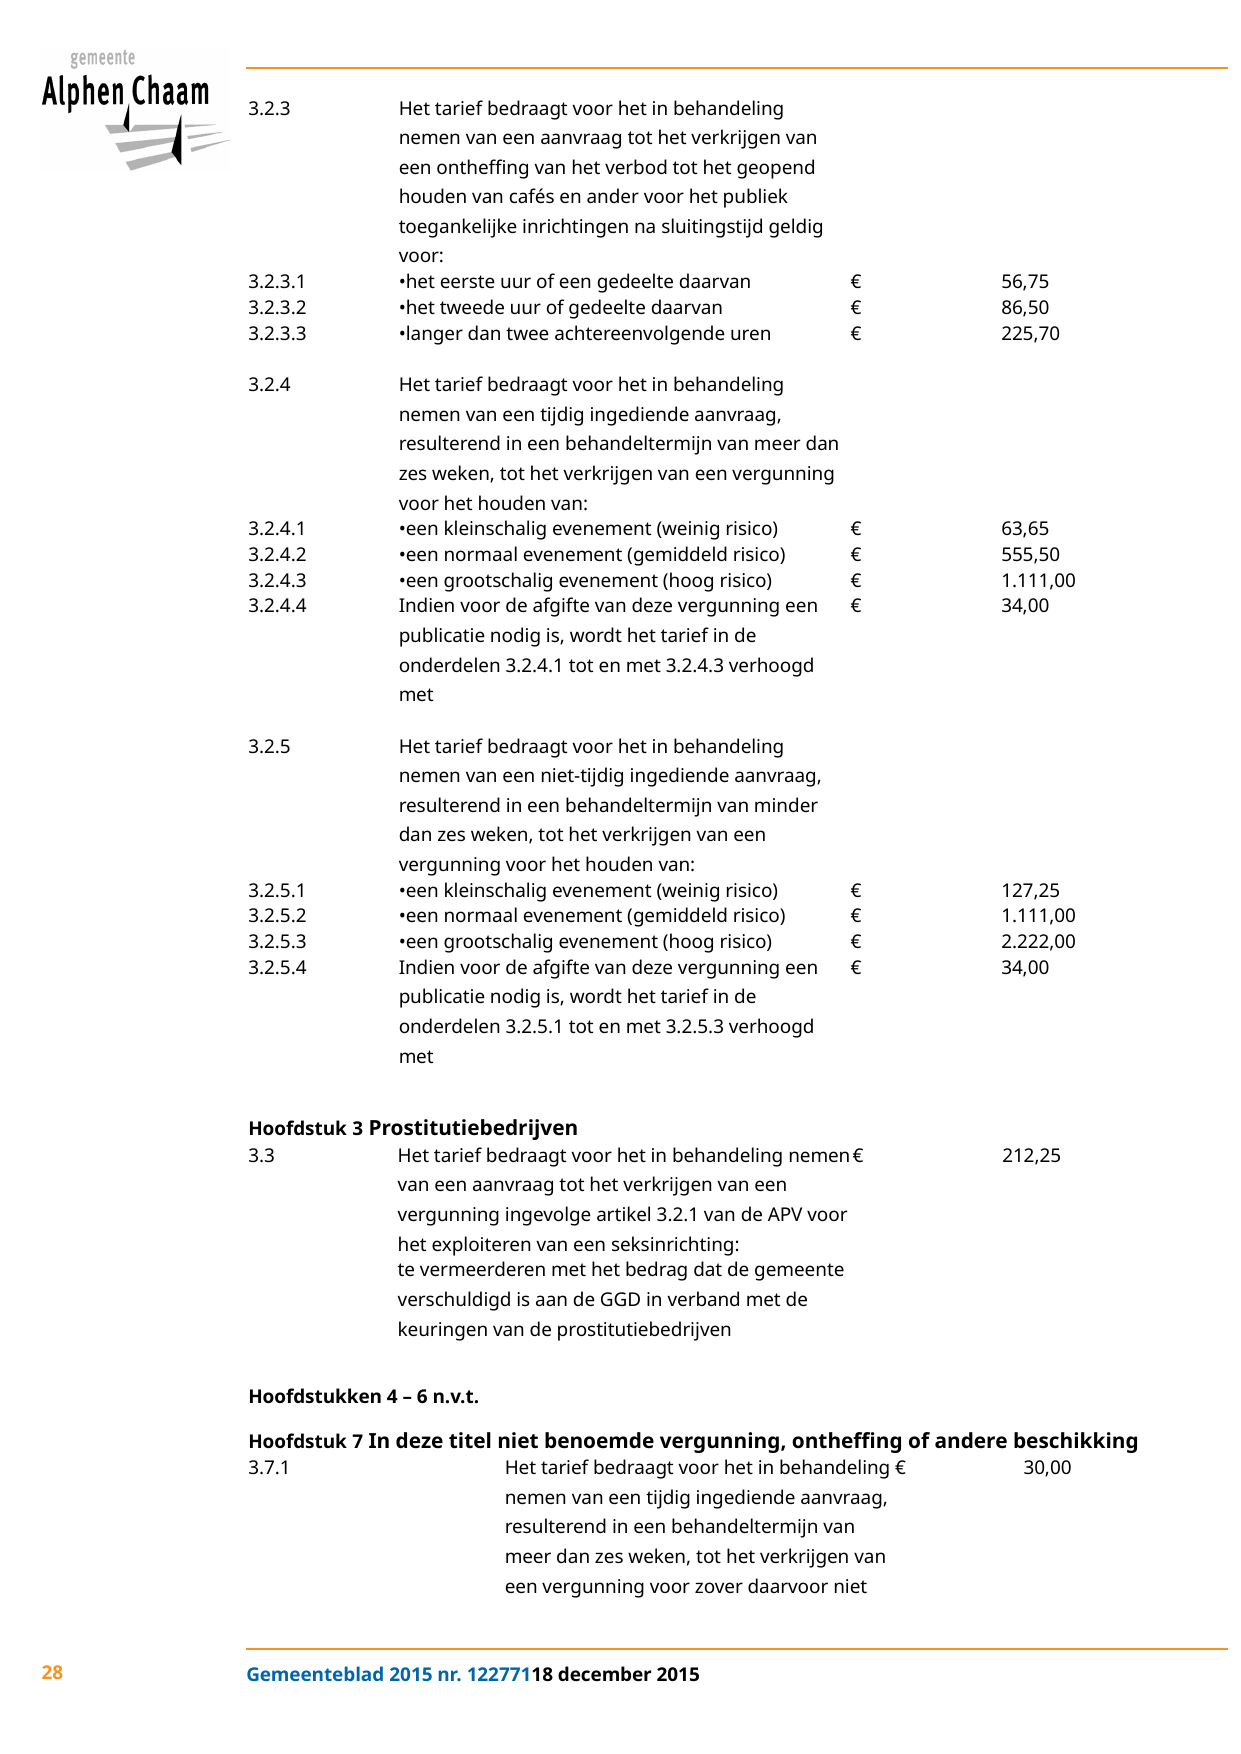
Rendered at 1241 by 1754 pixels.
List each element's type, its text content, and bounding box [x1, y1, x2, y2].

table_cell Het tarief bedraagt voor het in behandeling nemen van een tijdig ingediende aanvraag, resulterend in een behandeltermijn van meer dan zes weken, tot het verkrijgen van een vergunning voor het houden van: [399, 371, 850, 515]
table_cell 3.2.4.4 [248, 593, 398, 707]
table_cell [248, 1069, 398, 1094]
table_header 3.3 [248, 1142, 397, 1257]
table_header € [895, 1455, 1023, 1599]
table_header € [853, 1142, 1002, 1257]
table_cell •het tweede uur of gedeelte daarvan [399, 294, 850, 320]
text Hoofdstuk 7 In deze titel niet benoemde vergunning, ontheffing of andere beschikking [248, 1426, 1152, 1454]
table_cell 56,75 [1001, 269, 1152, 294]
table_cell te vermeerderen met het bedrag dat de gemeente verschuldigd is aan de GGD in verband met de keuringen van de prostitutiebedrijven [398, 1257, 852, 1341]
table_cell 3.2.3.1 [248, 269, 398, 294]
text Hoofdstuk 3 Prostitutiebedrijven [248, 1113, 1152, 1142]
table_cell [853, 1257, 1002, 1341]
table_cell 34,00 [1001, 593, 1152, 707]
table_cell € [850, 269, 1001, 294]
table_header Het tarief bedraagt voor het in behandeling nemen van een tijdig ingediende aanvraag, resulterend in een behandeltermijn van meer dan zes weken, tot het verkrijgen van een vergunning voor zover daarvoor niet [505, 1455, 895, 1599]
table_cell [1001, 1069, 1152, 1094]
table_cell 127,25 [1001, 877, 1152, 903]
table_cell [1001, 707, 1152, 733]
table_cell 3.2.5.1 [248, 877, 398, 903]
table_cell 3.2.3.3 [248, 320, 398, 346]
table_cell 63,65 [1001, 515, 1152, 541]
table_cell •een kleinschalig evenement (weinig risico) [399, 515, 850, 541]
table_cell [248, 707, 398, 733]
table_cell Het tarief bedraagt voor het in behandeling nemen van een niet-tijdig ingediende aanvraag, resulterend in een behandeltermijn van minder dan zes weken, tot het verkrijgen van een vergunning voor het houden van: [399, 733, 850, 877]
picture [41, 47, 231, 172]
table_cell Indien voor de afgifte van deze vergunning een publicatie nodig is, wordt het tarief in de onderdelen 3.2.5.1 tot en met 3.2.5.3 verhoogd met [399, 954, 850, 1068]
table_cell [850, 733, 1001, 877]
table_cell [1001, 95, 1152, 268]
table_cell 3.2.5.3 [248, 928, 398, 954]
table_cell € [850, 567, 1001, 593]
table_cell € [850, 320, 1001, 346]
table_cell [850, 95, 1001, 268]
table_cell [1001, 346, 1152, 371]
table_cell 1.111,00 [1001, 567, 1152, 593]
table_cell € [850, 903, 1001, 928]
table_cell 3.2.5 [248, 733, 398, 877]
table_cell 3.2.5.4 [248, 954, 398, 1068]
table_cell •een grootschalig evenement (hoog risico) [399, 928, 850, 954]
table_cell € [850, 541, 1001, 567]
table_header 30,00 [1023, 1455, 1152, 1599]
table_cell [248, 1257, 397, 1341]
table_cell •een normaal evenement (gemiddeld risico) [399, 541, 850, 567]
table_cell 1.111,00 [1001, 903, 1152, 928]
table_cell € [850, 593, 1001, 707]
text Hoofdstukken 4 – 6 n.v.t. [248, 1382, 1152, 1410]
table_cell € [850, 294, 1001, 320]
table_cell 3.2.5.2 [248, 903, 398, 928]
table_cell •een grootschalig evenement (hoog risico) [399, 567, 850, 593]
table_cell [399, 1069, 850, 1094]
table_cell [399, 707, 850, 733]
table_cell [850, 346, 1001, 371]
table_cell •een kleinschalig evenement (weinig risico) [399, 877, 850, 903]
table_cell € [850, 515, 1001, 541]
table_cell 3.2.4.2 [248, 541, 398, 567]
table_cell •een normaal evenement (gemiddeld risico) [399, 903, 850, 928]
table_cell 34,00 [1001, 954, 1152, 1068]
table_cell [248, 346, 398, 371]
table_cell € [850, 928, 1001, 954]
table_cell 3.2.4.1 [248, 515, 398, 541]
table_cell [850, 707, 1001, 733]
table_cell [399, 346, 850, 371]
table_header 212,25 [1002, 1142, 1152, 1257]
table_cell € [850, 877, 1001, 903]
table_cell € [850, 954, 1001, 1068]
table_cell Het tarief bedraagt voor het in behandeling nemen van een aanvraag tot het verkrijgen van een ontheffing van het verbod tot het geopend houden van cafés en ander voor het publiek toegankelijke inrichtingen na sluitingstijd geldig voor: [399, 95, 850, 268]
table_cell 555,50 [1001, 541, 1152, 567]
table_cell •het eerste uur of een gedeelte daarvan [399, 269, 850, 294]
table_cell 3.2.4 [248, 371, 398, 515]
table_header 3.7.1 [248, 1455, 504, 1599]
table_header Het tarief bedraagt voor het in behandeling nemen van een aanvraag tot het verkrijgen van een vergunning ingevolge artikel 3.2.1 van de APV voor het exploiteren van een seksinrichting: [398, 1142, 852, 1257]
table_cell [1002, 1257, 1152, 1341]
table_cell 225,70 [1001, 320, 1152, 346]
table_cell [850, 1069, 1001, 1094]
table_cell 2.222,00 [1001, 928, 1152, 954]
table_cell 3.2.3.2 [248, 294, 398, 320]
table_cell 3.2.3 [248, 95, 398, 268]
table_cell [850, 371, 1001, 515]
table_cell 3.2.4.3 [248, 567, 398, 593]
table_cell 86,50 [1001, 294, 1152, 320]
table_cell •langer dan twee achtereenvolgende uren [399, 320, 850, 346]
table_cell [1001, 733, 1152, 877]
table_cell Indien voor de afgifte van deze vergunning een publicatie nodig is, wordt het tarief in de onderdelen 3.2.4.1 tot en met 3.2.4.3 verhoogd met [399, 593, 850, 707]
table_cell [1001, 371, 1152, 515]
